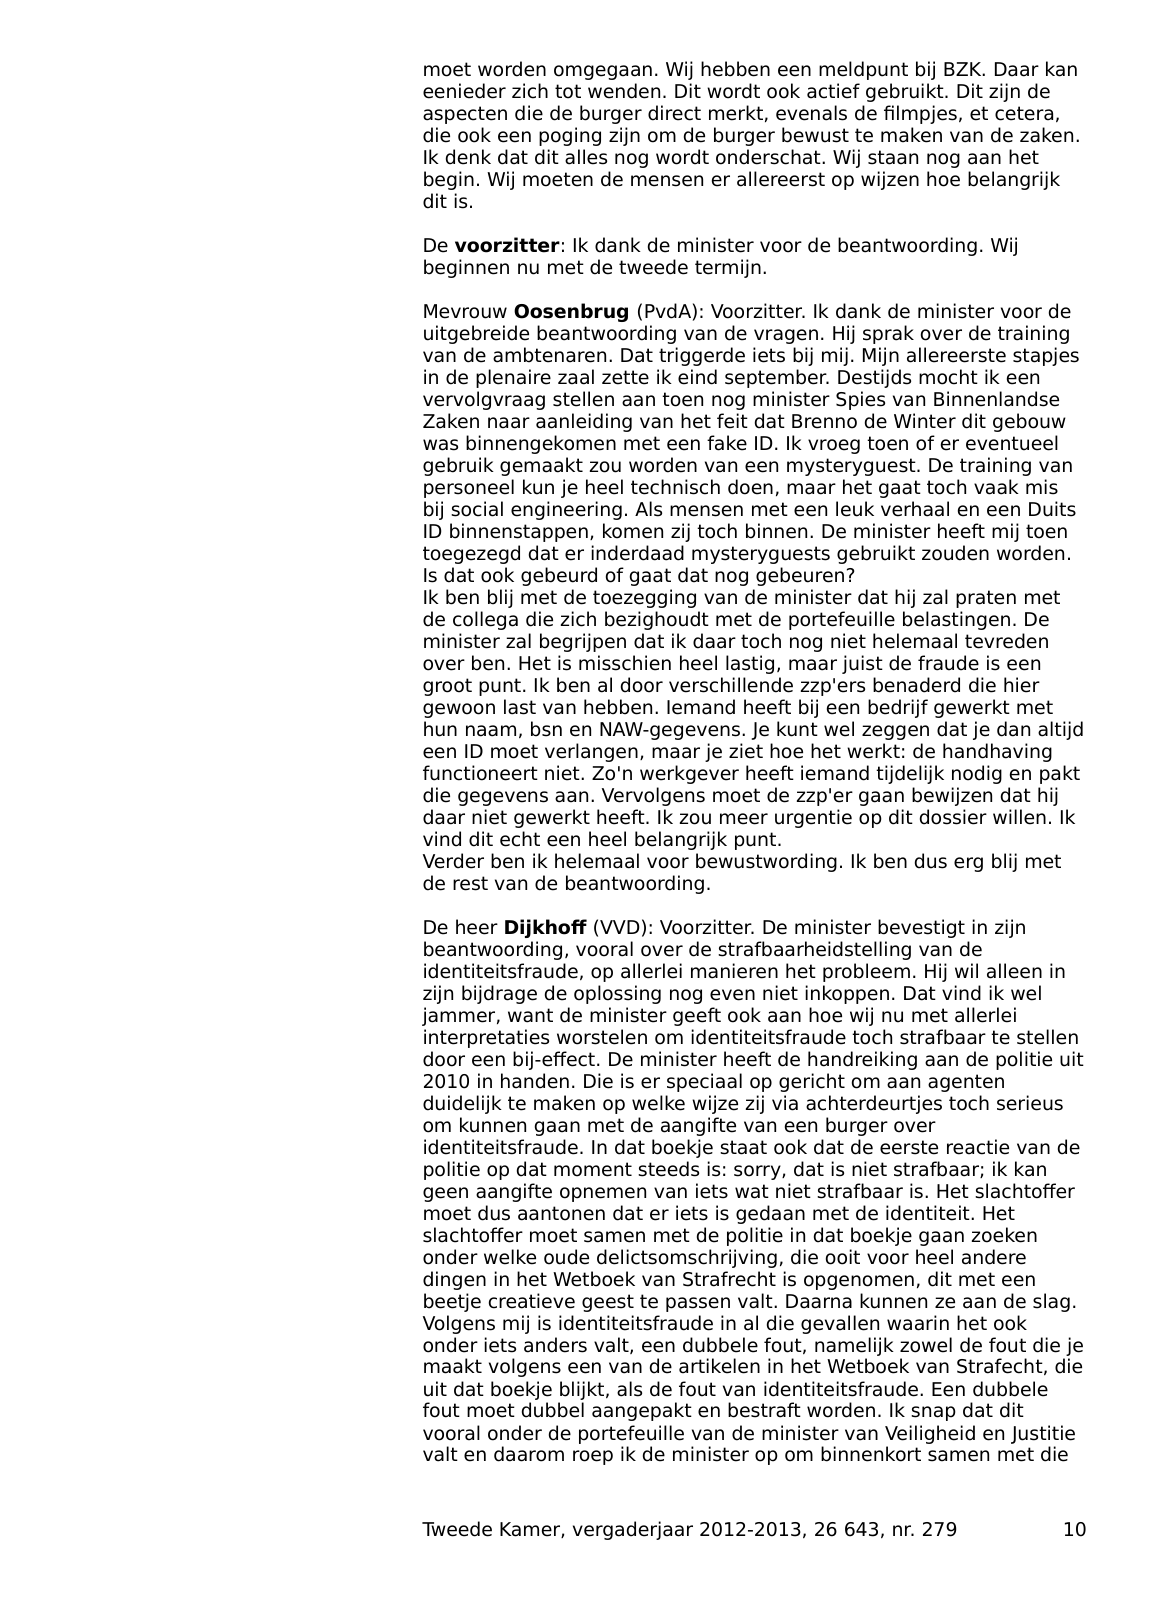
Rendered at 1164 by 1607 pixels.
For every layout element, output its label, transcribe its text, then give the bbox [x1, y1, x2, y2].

text De voorzitter: Ik dank de minister voor de beantwoording. Wij beginnen nu met de tweede termijn. [422, 235, 1087, 279]
text De heer Dijkhoff (VVD): Voorzitter. De minister bevestigt in zijn beantwoording, vooral over de strafbaarheidstelling van de identiteitsfraude, op allerlei manieren het probleem. Hij wil alleen in zijn bijdrage de oplossing nog even niet inkoppen. Dat vind ik wel jammer, want de minister geeft ook aan hoe wij nu met allerlei interpretaties worstelen om identiteitsfraude toch strafbaar te stellen door een bij-effect. De minister heeft de handreiking aan de politie uit 2010 in handen. Die is er speciaal op gericht om aan agenten duidelijk te maken op welke wijze zij via achterdeurtjes toch serieus om kunnen gaan met de aangifte van een burger over identiteitsfraude. In dat boekje staat ook dat de eerste reactie van de politie op dat moment steeds is: sorry, dat is niet strafbaar; ik kan geen aangifte opnemen van iets wat niet strafbaar is. Het slachtoffer moet dus aantonen dat er iets is gedaan met de identiteit. Het slachtoffer moet samen met de politie in dat boekje gaan zoeken onder welke oude delictsomschrijving, die ooit voor heel andere dingen in het Wetboek van Strafrecht is opgenomen, dit met een beetje creatieve geest te passen valt. Daarna kunnen ze aan de slag. Volgens mij is identiteitsfraude in al die gevallen waarin het ook onder iets anders valt, een dubbele fout, namelijk zowel de fout die je maakt volgens een van de artikelen in het Wetboek van Strafecht, die uit dat boekje blijkt, als de fout van identiteitsfraude. Een dubbele fout moet dubbel aangepakt en bestraft worden. Ik snap dat dit vooral onder de portefeuille van de minister van Veiligheid en Justitie valt en daarom roep ik de minister op om binnenkort samen met die [422, 917, 1087, 1466]
text moet worden omgegaan. Wij hebben een meldpunt bij BZK. Daar kan eenieder zich tot wenden. Dit wordt ook actief gebruikt. Dit zijn de aspecten die de burger direct merkt, evenals de filmpjes, et cetera, die ook een poging zijn om de burger bewust te maken van de zaken. Ik denk dat dit alles nog wordt onderschat. Wij staan nog aan het begin. Wij moeten de mensen er allereerst op wijzen hoe belangrijk dit is. [422, 59, 1087, 213]
text Verder ben ik helemaal voor bewustwording. Ik ben dus erg blij met de rest van de beantwoording. [422, 851, 1087, 895]
text Mevrouw Oosenbrug (PvdA): Voorzitter. Ik dank de minister voor de uitgebreide beantwoording van de vragen. Hij sprak over de training van de ambtenaren. Dat triggerde iets bij mij. Mijn allereerste stapjes in de plenaire zaal zette ik eind september. Destijds mocht ik een vervolgvraag stellen aan toen nog minister Spies van Binnenlandse Zaken naar aanleiding van het feit dat Brenno de Winter dit gebouw was binnengekomen met een fake ID. Ik vroeg toen of er eventueel gebruik gemaakt zou worden van een mysteryguest. De training van personeel kun je heel technisch doen, maar het gaat toch vaak mis bij social engineering. Als mensen met een leuk verhaal en een Duits ID binnenstappen, komen zij toch binnen. De minister heeft mij toen toegezegd dat er inderdaad mysteryguests gebruikt zouden worden. Is dat ook gebeurd of gaat dat nog gebeuren? [422, 301, 1087, 587]
text Ik ben blij met de toezegging van de minister dat hij zal praten met de collega die zich bezighoudt met de portefeuille belastingen. De minister zal begrijpen dat ik daar toch nog niet helemaal tevreden over ben. Het is misschien heel lastig, maar juist de fraude is een groot punt. Ik ben al door verschillende zzp'ers benaderd die hier gewoon last van hebben. Iemand heeft bij een bedrijf gewerkt met hun naam, bsn en NAW-gegevens. Je kunt wel zeggen dat je dan altijd een ID moet verlangen, maar je ziet hoe het werkt: de handhaving functioneert niet. Zo'n werkgever heeft iemand tijdelijk nodig en pakt die gegevens aan. Vervolgens moet de zzp'er gaan bewijzen dat hij daar niet gewerkt heeft. Ik zou meer urgentie op dit dossier willen. Ik vind dit echt een heel belangrijk punt. [422, 587, 1087, 851]
